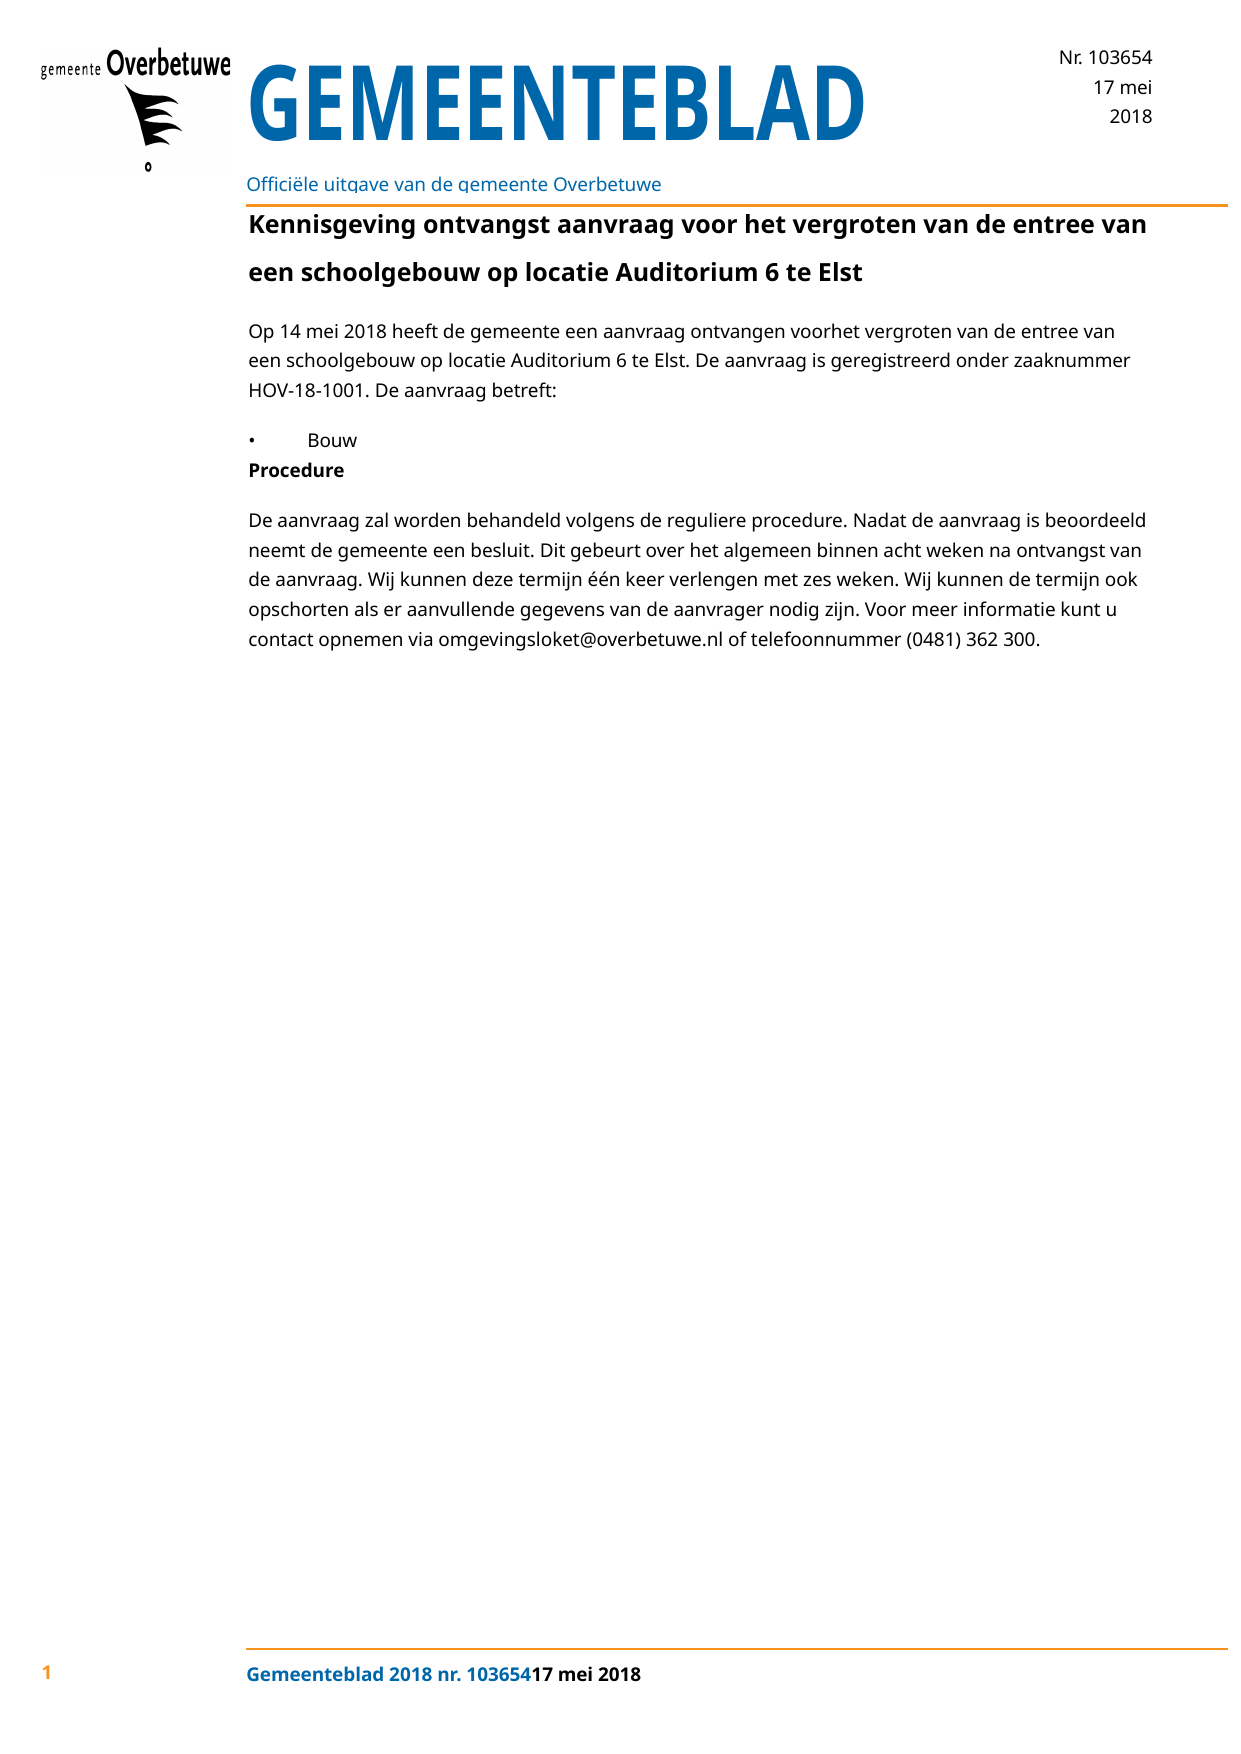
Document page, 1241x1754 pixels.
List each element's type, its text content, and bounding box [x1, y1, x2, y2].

text Kennisgeving ontvangst aanvraag voor het vergroten van de entree van een schoolgebouw op locatie Auditorium 6 te Elst [248, 207, 1152, 288]
list Bouw [248, 427, 1152, 453]
picture [41, 47, 231, 172]
text Procedure [248, 457, 1152, 483]
text De aanvraag zal worden behandeld volgens de reguliere procedure. Nadat de aanvraag is beoordeeld neemt de gemeente een besluit. Dit gebeurt over het algemeen binnen acht weken na ontvangst van de aanvraag. Wij kunnen deze termijn één keer verlengen met zes weken. Wij kunnen de termijn ook opschorten als er aanvullende gegevens van de aanvrager nodig zijn. Voor meer informatie kunt u contact opnemen via omgevingsloket@overbetuwe.nl of telefoonnummer (0481) 362 300. [248, 507, 1152, 652]
text Op 14 mei 2018 heeft de gemeente een aanvraag ontvangen voorhet vergroten van de entree van een schoolgebouw op locatie Auditorium 6 te Elst. De aanvraag is geregistreerd onder zaaknummer HOV-18-1001. De aanvraag betreft: [248, 318, 1152, 403]
